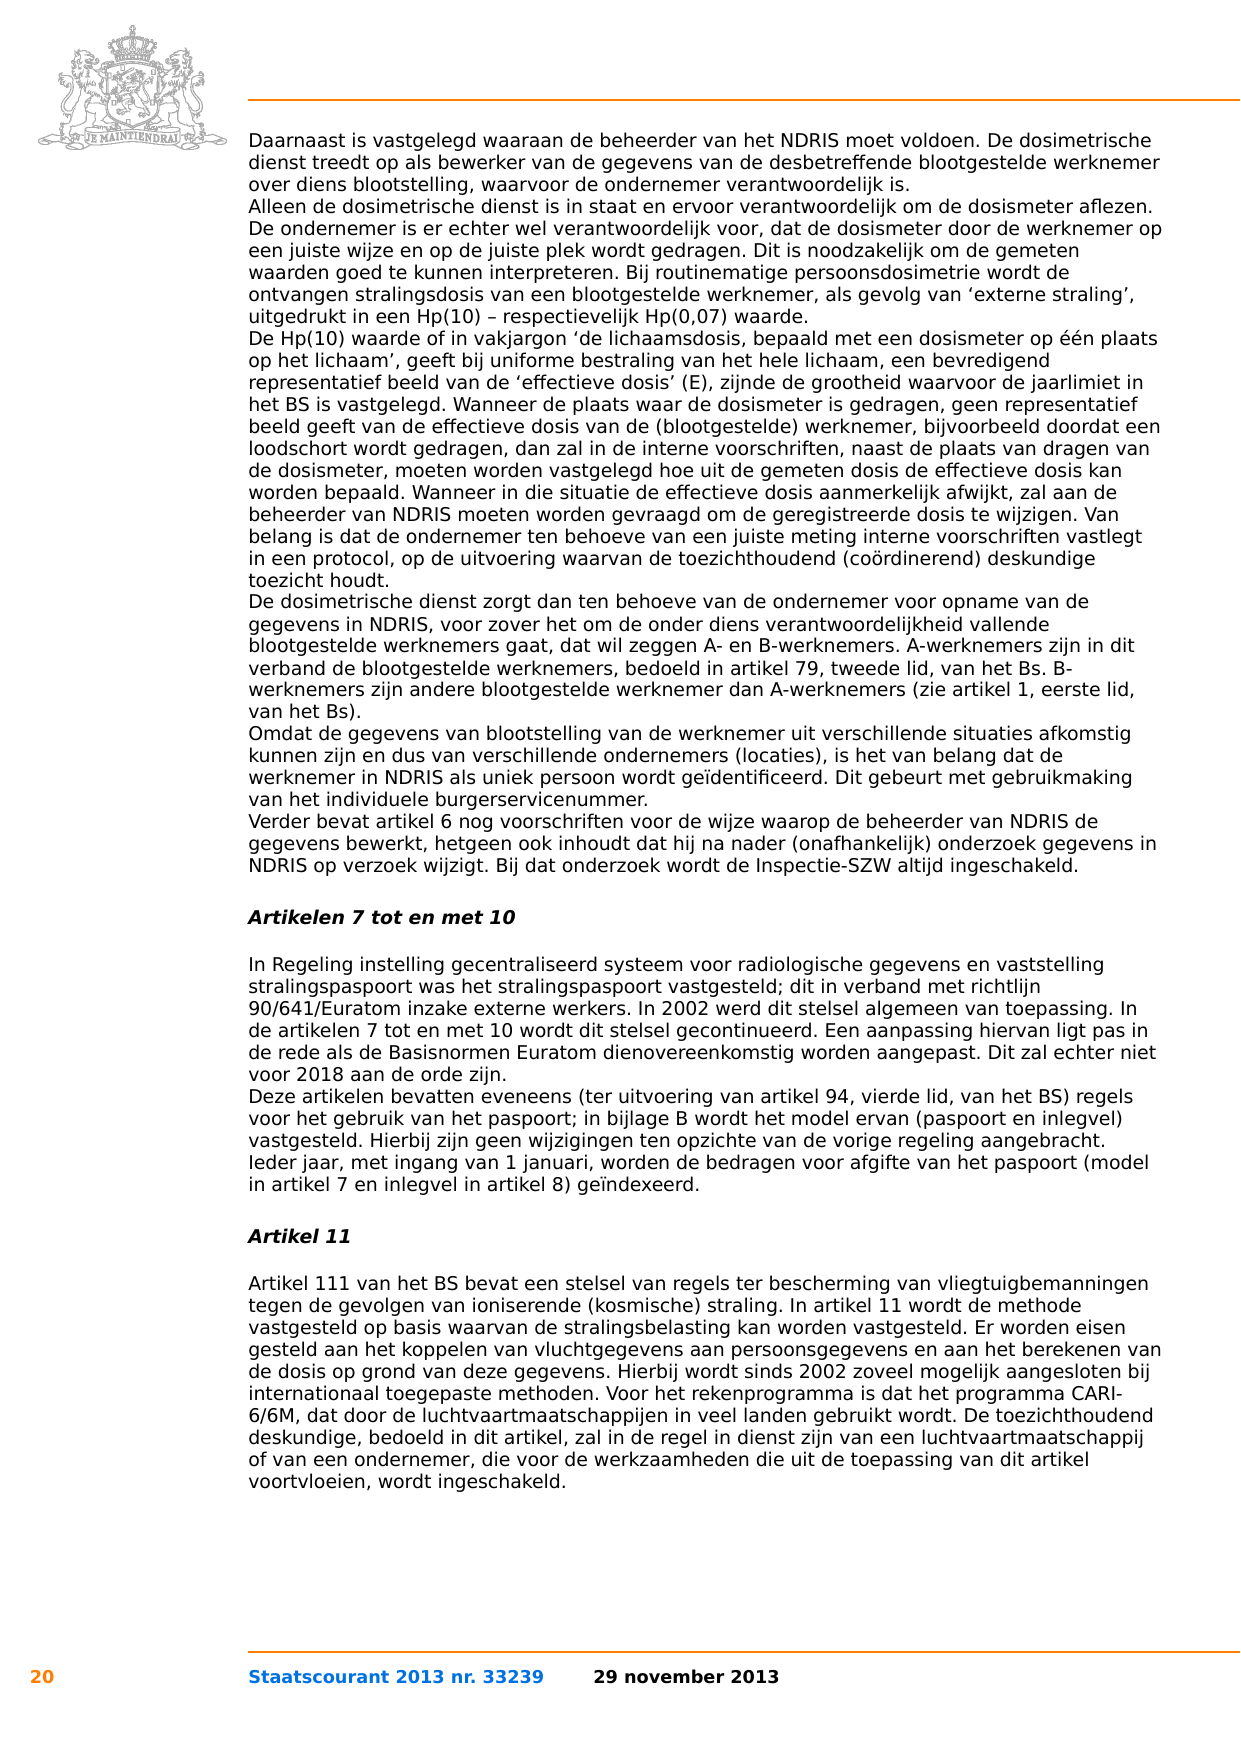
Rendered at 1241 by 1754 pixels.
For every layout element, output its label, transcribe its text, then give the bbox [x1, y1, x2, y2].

text Ieder jaar, met ingang van 1 januari, worden de bedragen voor afgifte van het paspoort (model in artikel 7 en inlegvel in artikel 8) geïndexeerd. [248, 1152, 1163, 1196]
text Daarnaast is vastgelegd waaraan de beheerder van het NDRIS moet voldoen. De dosimetrische dienst treedt op als bewerker van de gegevens van de desbetreffende blootgestelde werknemer over diens blootstelling, waarvoor de ondernemer verantwoordelijk is. [248, 130, 1163, 196]
text In Regeling instelling gecentraliseerd systeem voor radiologische gegevens en vaststelling stralingspaspoort was het stralingspaspoort vastgesteld; dit in verband met richtlijn 90/641/Euratom inzake externe werkers. In 2002 werd dit stelsel algemeen van toepassing. In de artikelen 7 tot en met 10 wordt dit stelsel gecontinueerd. Een aanpassing hiervan ligt pas in de rede als de Basisnormen Euratom dienovereenkomstig worden aangepast. Dit zal echter niet voor 2018 aan de orde zijn. [248, 954, 1163, 1086]
text Alleen de dosimetrische dienst is in staat en ervoor verantwoordelijk om de dosismeter aflezen. [248, 196, 1163, 218]
text Deze artikelen bevatten eveneens (ter uitvoering van artikel 94, vierde lid, van het BS) regels voor het gebruik van het paspoort; in bijlage B wordt het model ervan (paspoort en inlegvel) vastgesteld. Hierbij zijn geen wijzigingen ten opzichte van de vorige regeling aangebracht. [248, 1086, 1163, 1152]
text De ondernemer is er echter wel verantwoordelijk voor, dat de dosismeter door de werknemer op een juiste wijze en op de juiste plek wordt gedragen. Dit is noodzakelijk om de gemeten waarden goed te kunnen interpreteren. Bij routinematige persoonsdosimetrie wordt de ontvangen stralingsdosis van een blootgestelde werknemer, als gevolg van ‘externe straling’, uitgedrukt in een Hp(10) – respectievelijk Hp(0,07) waarde. [248, 218, 1163, 328]
subtitle Artikel 11 [248, 1226, 1163, 1248]
subtitle Artikelen 7 tot en met 10 [248, 907, 1163, 929]
text Artikel 111 van het BS bevat een stelsel van regels ter bescherming van vliegtuigbemanningen tegen de gevolgen van ioniserende (kosmische) straling. In artikel 11 wordt de methode vastgesteld op basis waarvan de stralingsbelasting kan worden vastgesteld. Er worden eisen gesteld aan het koppelen van vluchtgegevens aan persoonsgegevens en aan het berekenen van de dosis op grond van deze gegevens. Hierbij wordt sinds 2002 zoveel mogelijk aangesloten bij internationaal toegepaste methoden. Voor het rekenprogramma is dat het programma CARI-6/6M, dat door de luchtvaartmaatschappijen in veel landen gebruikt wordt. De toezichthoudend deskundige, bedoeld in dit artikel, zal in de regel in dienst zijn van een luchtvaartmaatschappij of van een ondernemer, die voor de werkzaamheden die uit de toepassing van dit artikel voortvloeien, wordt ingeschakeld. [248, 1273, 1163, 1493]
text Omdat de gegevens van blootstelling van de werknemer uit verschillende situaties afkomstig kunnen zijn en dus van verschillende ondernemers (locaties), is het van belang dat de werknemer in NDRIS als uniek persoon wordt geïdentificeerd. Dit gebeurt met gebruikmaking van het individuele burgerservicenummer. [248, 723, 1163, 811]
text De dosimetrische dienst zorgt dan ten behoeve van de ondernemer voor opname van de gegevens in NDRIS, voor zover het om de onder diens verantwoordelijkheid vallende blootgestelde werknemers gaat, dat wil zeggen A- en B-werknemers. A-werknemers zijn in dit verband de blootgestelde werknemers, bedoeld in artikel 79, tweede lid, van het Bs. B-werknemers zijn andere blootgestelde werknemer dan A-werknemers (zie artikel 1, eerste lid, van het Bs). [248, 591, 1163, 723]
picture [38, 25, 227, 150]
text Verder bevat artikel 6 nog voorschriften voor de wijze waarop de beheerder van NDRIS de gegevens bewerkt, hetgeen ook inhoudt dat hij na nader (onafhankelijk) onderzoek gegevens in NDRIS op verzoek wijzigt. Bij dat onderzoek wordt de Inspectie-SZW altijd ingeschakeld. [248, 811, 1163, 877]
text De Hp(10) waarde of in vakjargon ‘de lichaamsdosis, bepaald met een dosismeter op één plaats op het lichaam’, geeft bij uniforme bestraling van het hele lichaam, een bevredigend representatief beeld van de ‘effectieve dosis’ (E), zijnde de grootheid waarvoor de jaarlimiet in het BS is vastgelegd. Wanneer de plaats waar de dosismeter is gedragen, geen representatief beeld geeft van de effectieve dosis van de (blootgestelde) werknemer, bijvoorbeeld doordat een loodschort wordt gedragen, dan zal in de interne voorschriften, naast de plaats van dragen van de dosismeter, moeten worden vastgelegd hoe uit de gemeten dosis de effectieve dosis kan worden bepaald. Wanneer in die situatie de effectieve dosis aanmerkelijk afwijkt, zal aan de beheerder van NDRIS moeten worden gevraagd om de geregistreerde dosis te wijzigen. Van belang is dat de ondernemer ten behoeve van een juiste meting interne voorschriften vastlegt in een protocol, op de uitvoering waarvan de toezichthoudend (coördinerend) deskundige toezicht houdt. [248, 328, 1163, 591]
